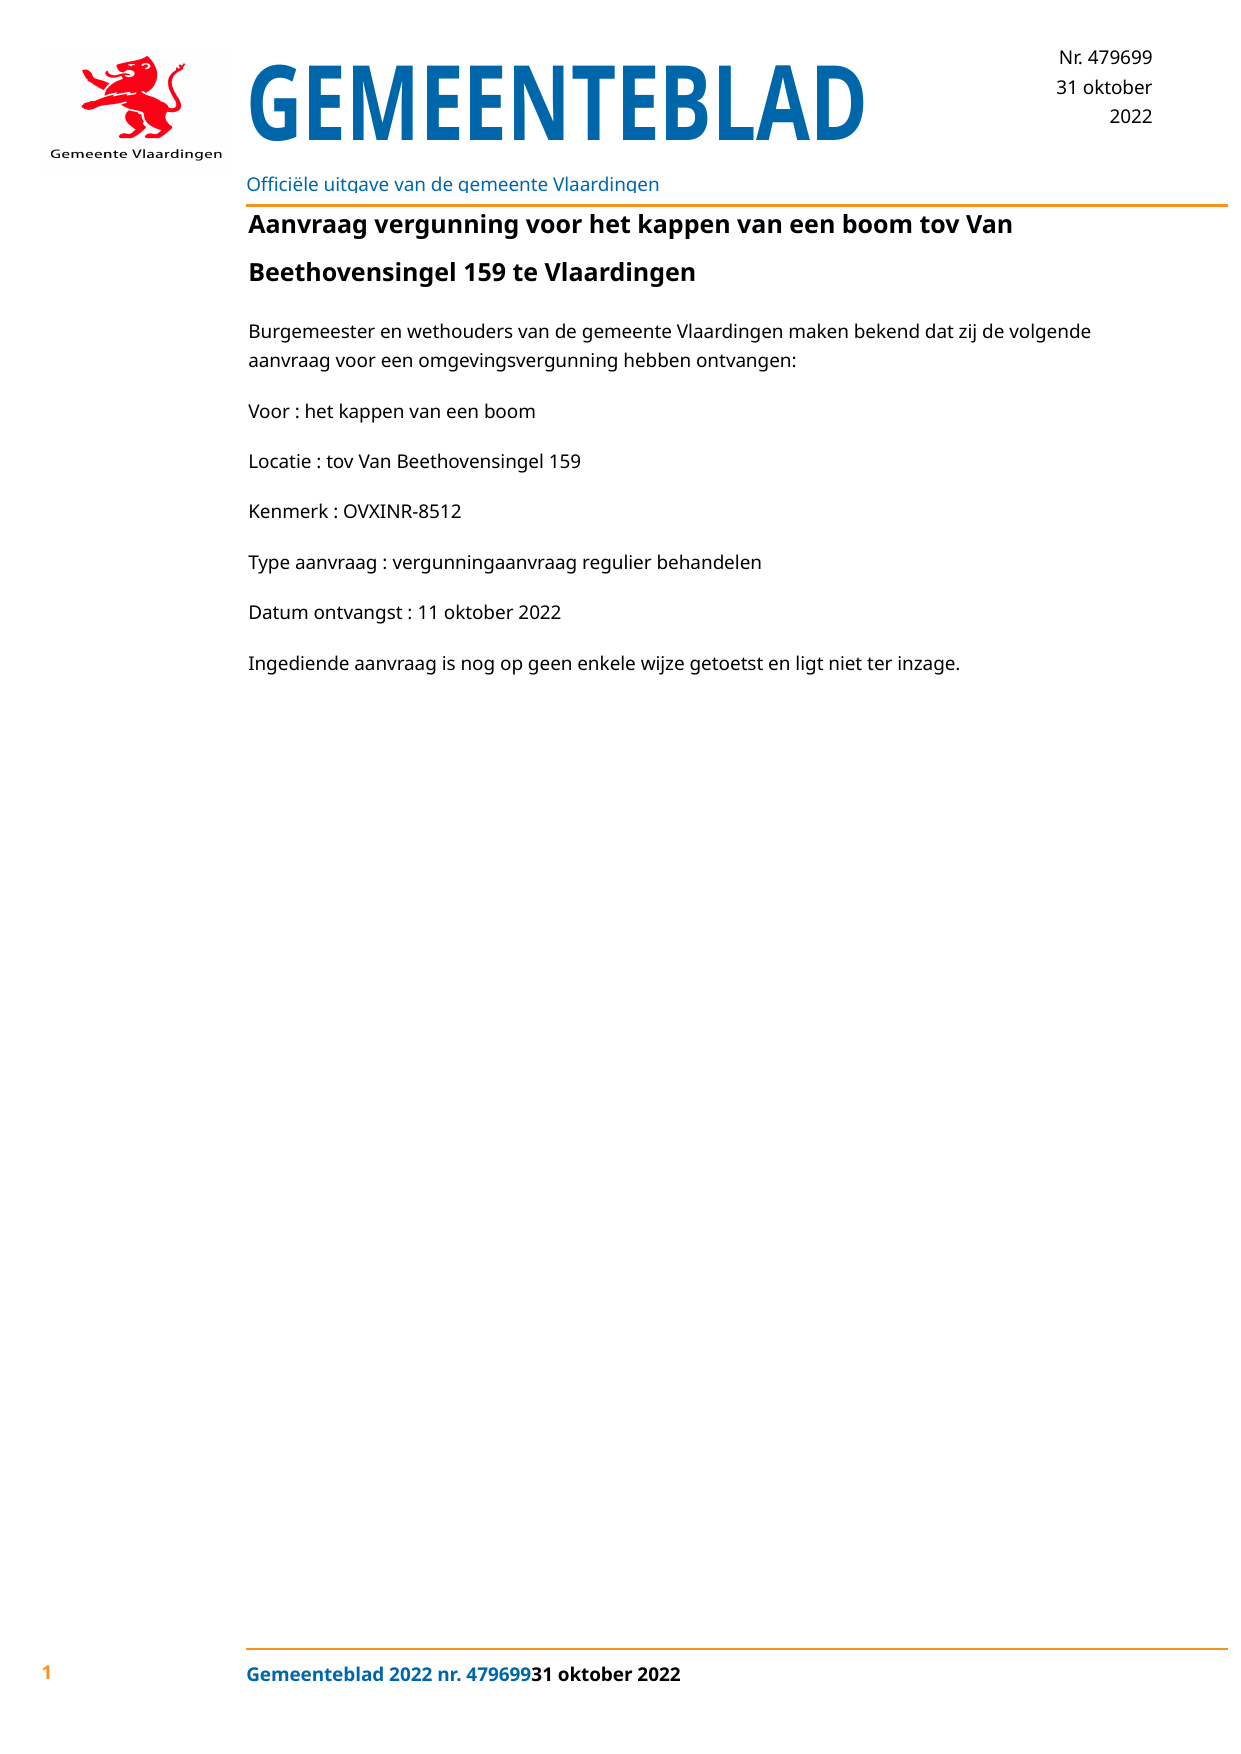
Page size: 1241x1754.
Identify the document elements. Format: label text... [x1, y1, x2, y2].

text Locatie : tov Van Beethovensingel 159 [248, 448, 1152, 474]
text Kenmerk : OVXINR-8512 [248, 499, 1152, 524]
picture [41, 47, 231, 172]
text Ingediende aanvraag is nog op geen enkele wijze getoetst en ligt niet ter inzage. [248, 650, 1152, 676]
text Aanvraag vergunning voor het kappen van een boom tov Van Beethovensingel 159 te Vlaardingen [248, 207, 1152, 288]
text Burgemeester en wethouders van de gemeente Vlaardingen maken bekend dat zij de volgende aanvraag voor een omgevingsvergunning hebben ontvangen: [248, 318, 1152, 373]
text Voor : het kappen van een boom [248, 398, 1152, 424]
text Type aanvraag : vergunningaanvraag regulier behandelen [248, 549, 1152, 575]
text Datum ontvangst : 11 oktober 2022 [248, 599, 1152, 625]
